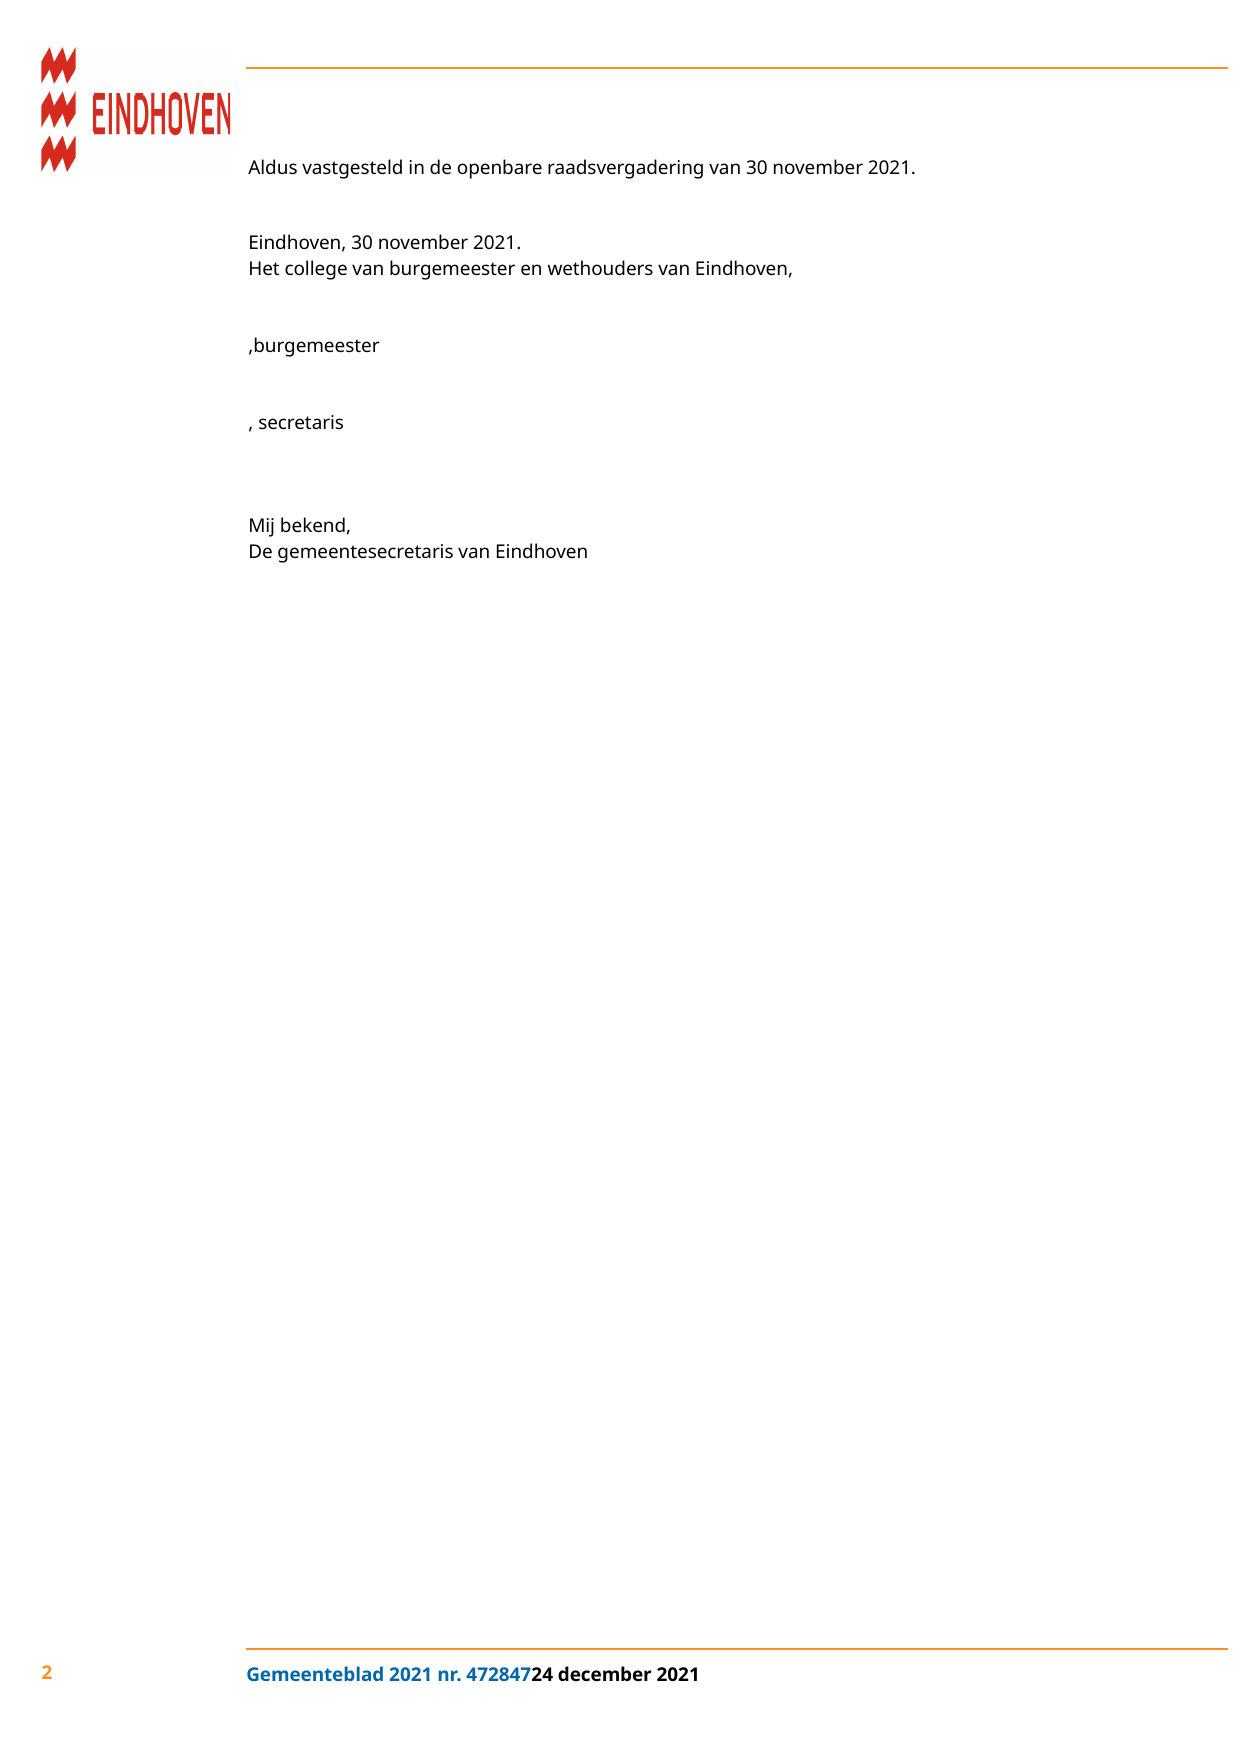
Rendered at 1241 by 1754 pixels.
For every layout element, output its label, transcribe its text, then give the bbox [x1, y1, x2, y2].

text Het college van burgemeester en wethouders van Eindhoven, [248, 255, 1152, 281]
picture [41, 47, 231, 172]
text Mij bekend, [248, 512, 1152, 538]
text De gemeentesecretaris van Eindhoven [248, 538, 1152, 564]
text Aldus vastgesteld in de openbare raadsvergadering van 30 november 2021. [248, 154, 1152, 180]
text ,burgemeester [248, 332, 1152, 358]
text Eindhoven, 30 november 2021. [248, 229, 1152, 255]
text , secretaris [248, 409, 1152, 435]
